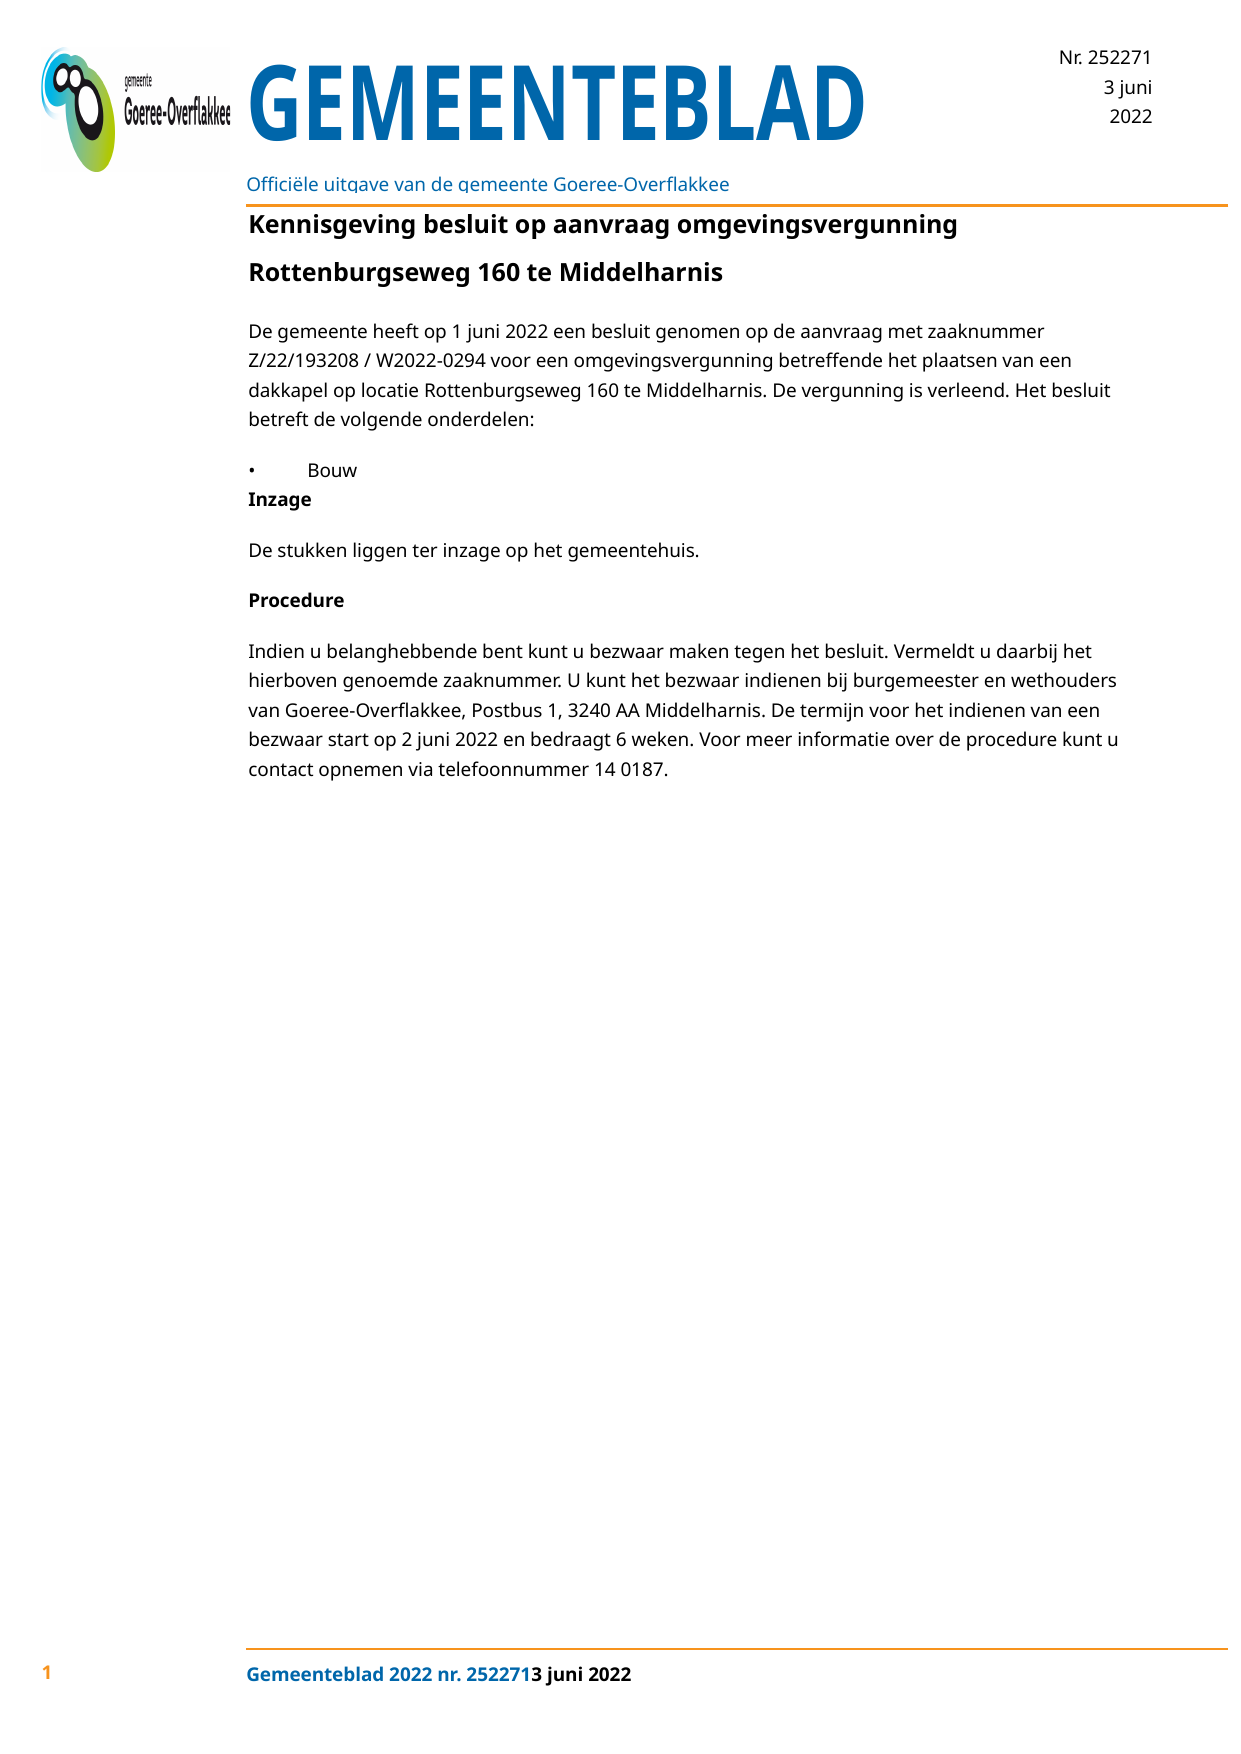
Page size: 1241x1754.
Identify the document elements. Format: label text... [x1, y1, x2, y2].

text Procedure [248, 587, 1152, 613]
text De gemeente heeft op 1 juni 2022 een besluit genomen op de aanvraag met zaaknummer Z/22/193208 / W2022-0294 voor een omgevingsvergunning betreffende het plaatsen van een dakkapel op locatie Rottenburgseweg 160 te Middelharnis. De vergunning is verleend. Het besluit betreft de volgende onderdelen: [248, 318, 1152, 432]
picture [41, 47, 231, 172]
text Kennisgeving besluit op aanvraag omgevingsvergunning Rottenburgseweg 160 te Middelharnis [248, 207, 1152, 288]
text De stukken liggen ter inzage op het gemeentehuis. [248, 537, 1152, 563]
list Bouw [248, 457, 1152, 483]
text Inzage [248, 487, 1152, 512]
text Indien u belanghebbende bent kunt u bezwaar maken tegen het besluit. Vermeldt u daarbij het hierboven genoemde zaaknummer. U kunt het bezwaar indienen bij burgemeester en wethouders van Goeree-Overflakkee, Postbus 1, 3240 AA Middelharnis. De termijn voor het indienen van een bezwaar start op 2 juni 2022 en bedraagt 6 weken. Voor meer informatie over de procedure kunt u contact opnemen via telefoonnummer 14 0187. [248, 638, 1152, 782]
